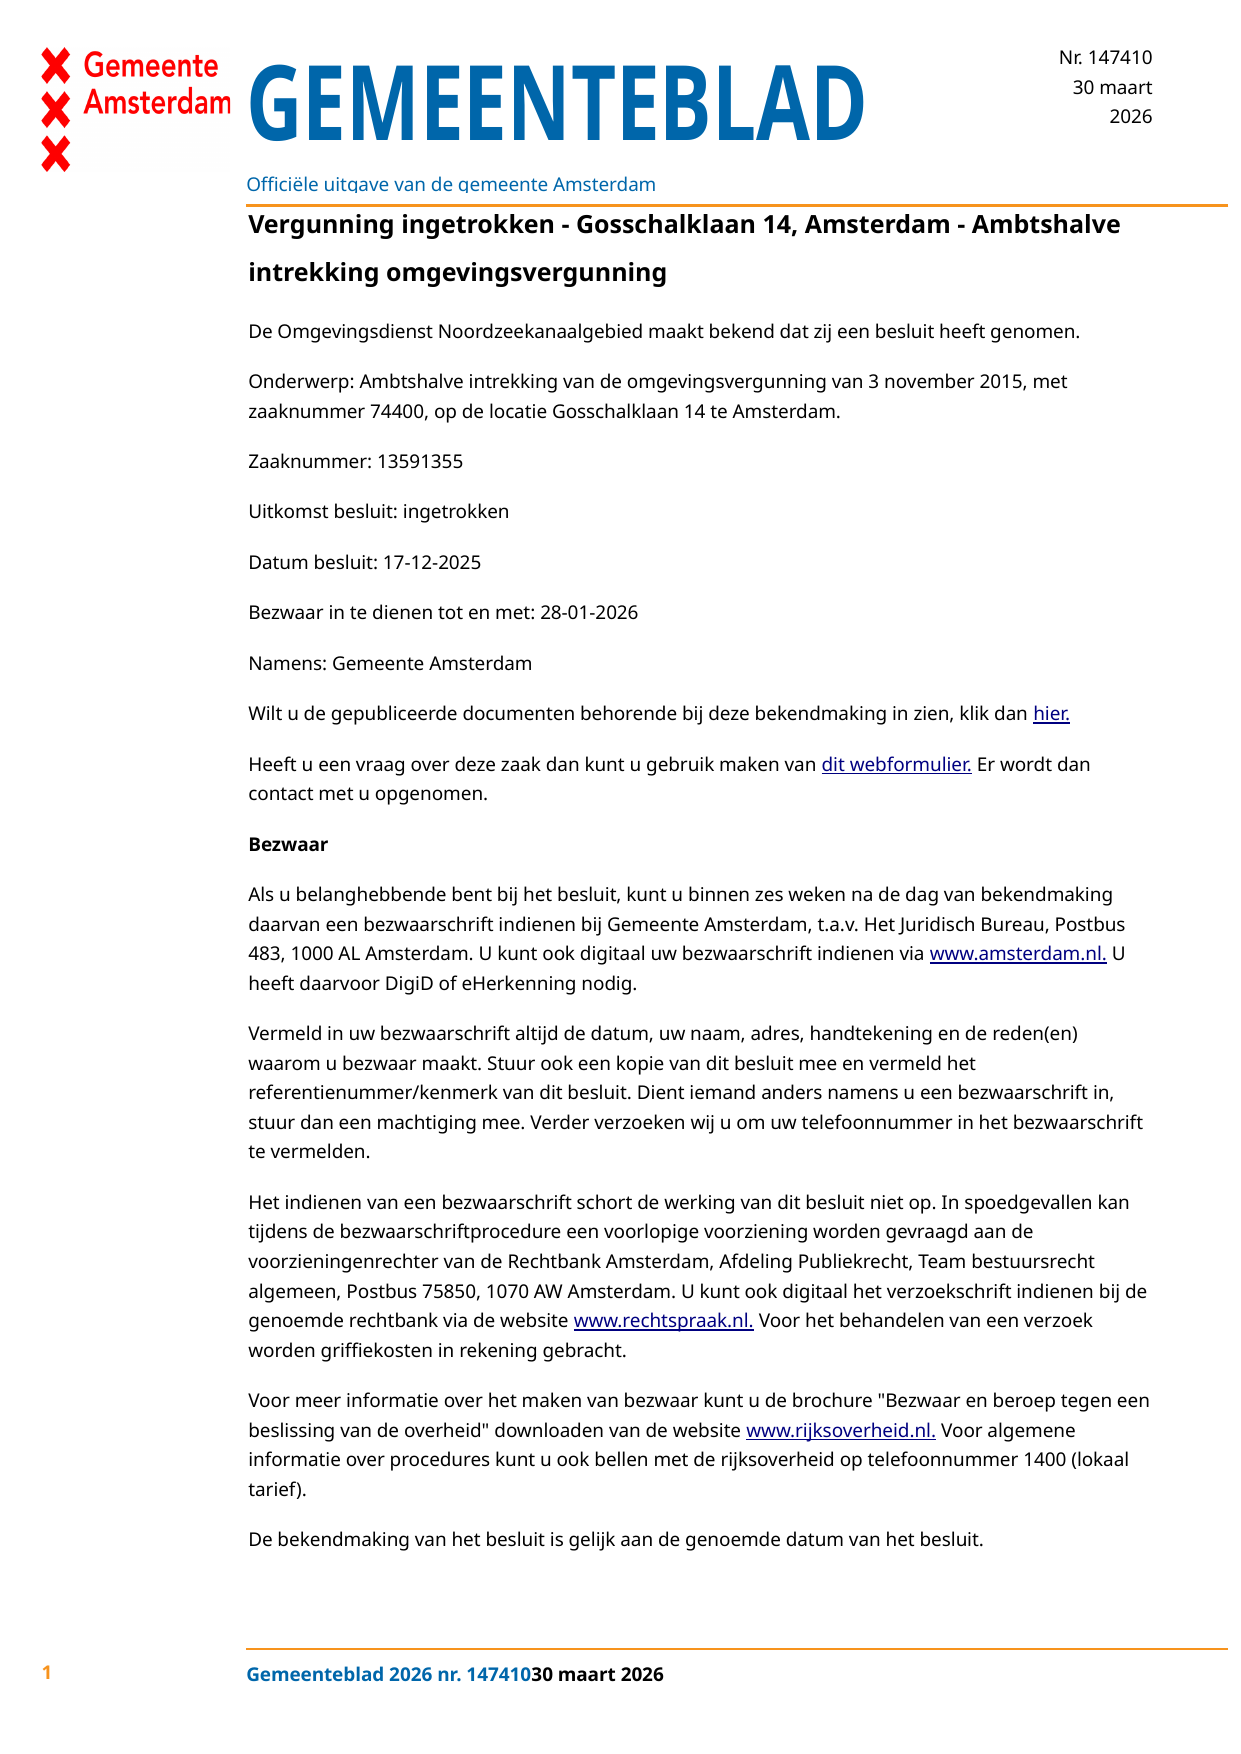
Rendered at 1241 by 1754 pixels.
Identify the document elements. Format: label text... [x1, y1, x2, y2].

text Bezwaar in te dienen tot en met: 28-01-2026 [248, 599, 1152, 625]
text Vergunning ingetrokken - Gosschalklaan 14, Amsterdam - Ambtshalve intrekking omgevingsvergunning [248, 207, 1152, 288]
text Bezwaar [248, 831, 1152, 857]
text Zaaknummer: 13591355 [248, 448, 1152, 474]
text Voor meer informatie over het maken van bezwaar kunt u de brochure "Bezwaar en beroep tegen een beslissing van de overheid" downloaden van de website www.rijksoverheid.nl. Voor algemene informatie over procedures kunt u ook bellen met de rijksoverheid op telefoonnummer 1400 (lokaal tarief). [248, 1387, 1152, 1502]
text Als u belanghebbende bent bij het besluit, kunt u binnen zes weken na de dag van bekendmaking daarvan een bezwaarschrift indienen bij Gemeente Amsterdam, t.a.v. Het Juridisch Bureau, Postbus 483, 1000 AL Amsterdam. U kunt ook digitaal uw bezwaarschrift indienen via www.amsterdam.nl. U heeft daarvoor DigiD of eHerkenning nodig. [248, 881, 1152, 996]
text Datum besluit: 17-12-2025 [248, 549, 1152, 575]
text Vermeld in uw bezwaarschrift altijd de datum, uw naam, adres, handtekening en de reden(en) waarom u bezwaar maakt. Stuur ook een kopie van dit besluit mee en vermeld het referentienummer/kenmerk van dit besluit. Dient iemand anders namens u een bezwaarschrift in, stuur dan een machtiging mee. Verder verzoeken wij u om uw telefoonnummer in het bezwaarschrift te vermelden. [248, 1020, 1152, 1164]
text De bekendmaking van het besluit is gelijk aan de genoemde datum van het besluit. [248, 1527, 1152, 1552]
text Onderwerp: Ambtshalve intrekking van de omgevingsvergunning van 3 november 2015, met zaaknummer 74400, op de locatie Gosschalklaan 14 te Amsterdam. [248, 368, 1152, 424]
text De Omgevingsdienst Noordzeekanaalgebied maakt bekend dat zij een besluit heeft genomen. [248, 318, 1152, 344]
text Uitkomst besluit: ingetrokken [248, 499, 1152, 524]
text Wilt u de gepubliceerde documenten behorende bij deze bekendmaking in zien, klik dan hier. [248, 700, 1152, 726]
text Het indienen van een bezwaarschrift schort de werking van dit besluit niet op. In spoedgevallen kan tijdens de bezwaarschriftprocedure een voorlopige voorziening worden gevraagd aan de voorzieningenrechter van de Rechtbank Amsterdam, Afdeling Publiekrecht, Team bestuursrecht algemeen, Postbus 75850, 1070 AW Amsterdam. U kunt ook digitaal het verzoekschrift indienen bij de genoemde rechtbank via de website www.rechtspraak.nl. Voor het behandelen van een verzoek worden griffiekosten in rekening gebracht. [248, 1189, 1152, 1363]
text Namens: Gemeente Amsterdam [248, 650, 1152, 676]
picture [41, 47, 231, 172]
text Heeft u een vraag over deze zaak dan kunt u gebruik maken van dit webformulier. Er wordt dan contact met u opgenomen. [248, 751, 1152, 806]
